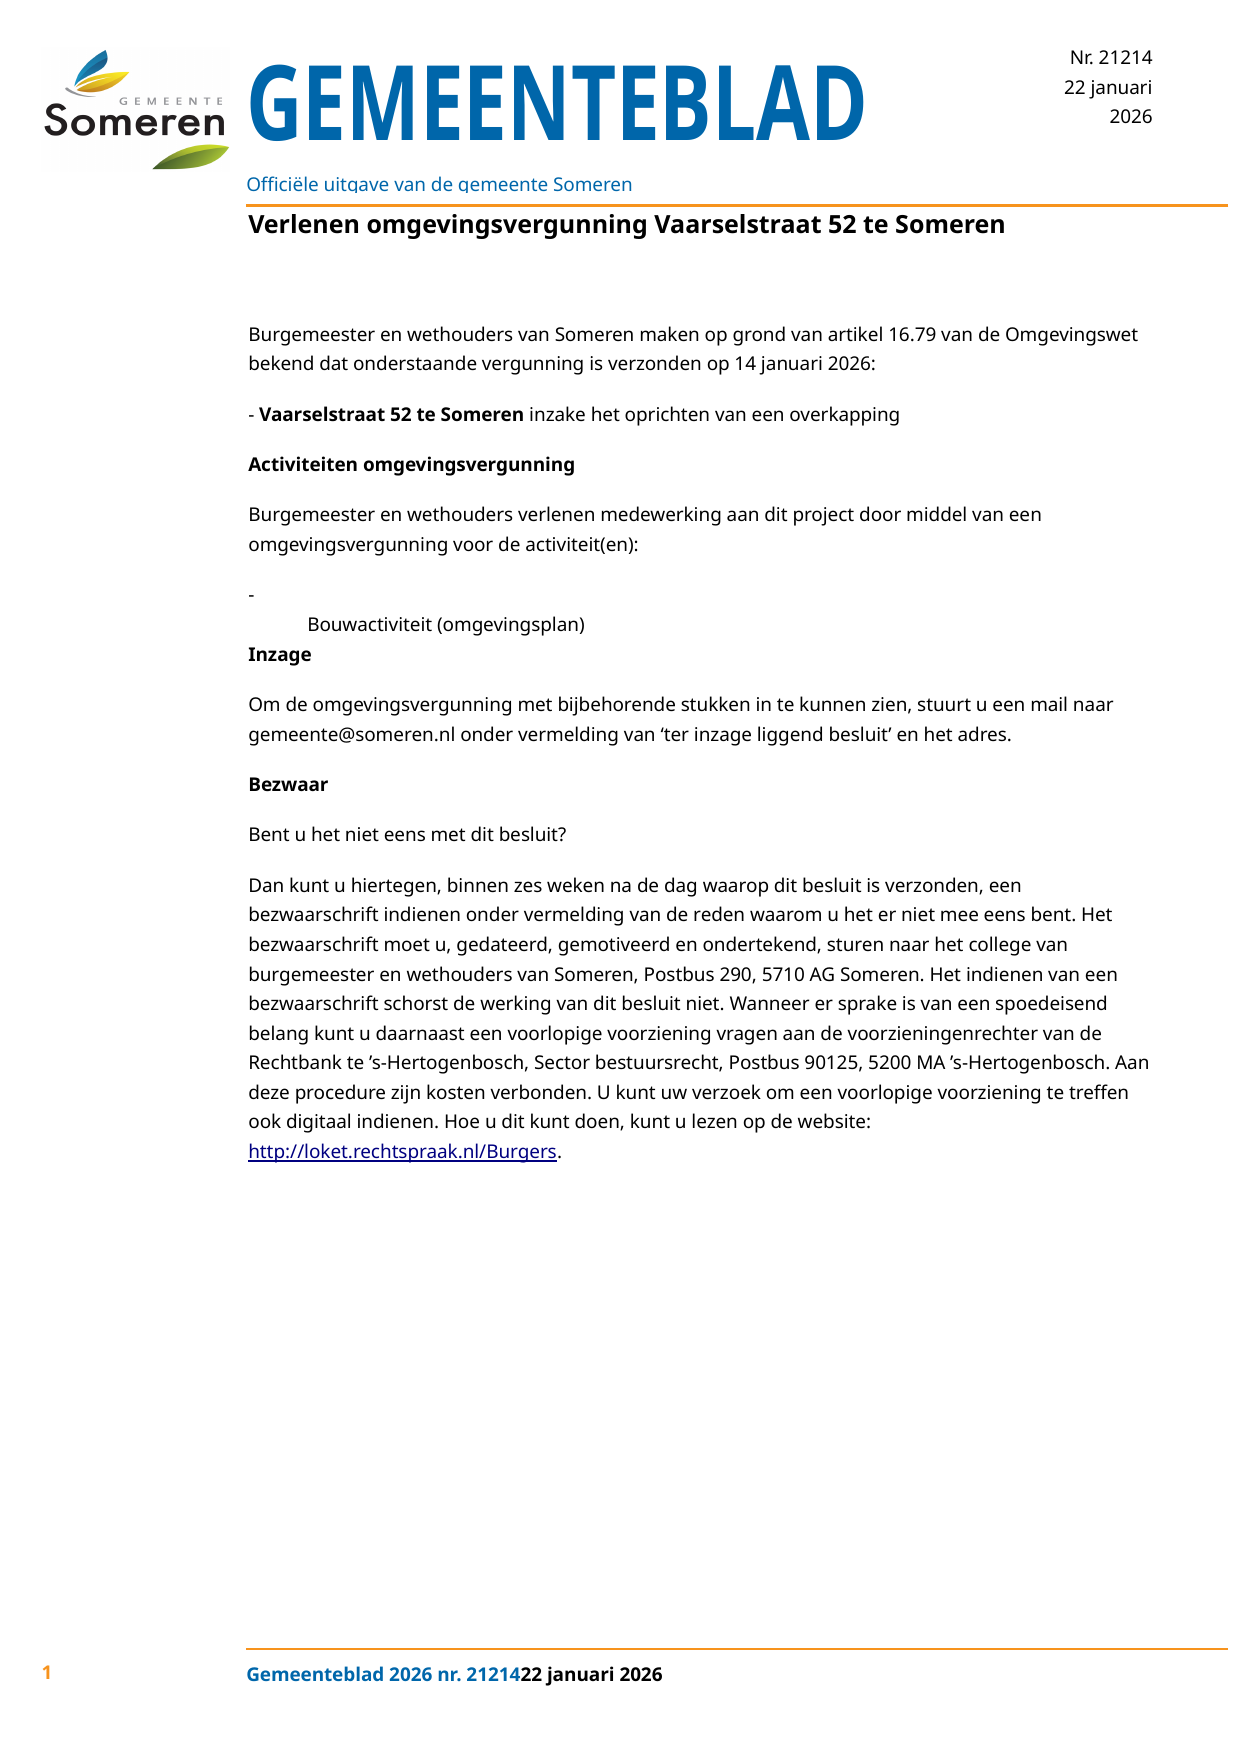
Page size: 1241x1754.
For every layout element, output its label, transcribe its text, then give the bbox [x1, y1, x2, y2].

text Activiteiten omgevingsvergunning [248, 451, 1152, 477]
text Dan kunt u hiertegen, binnen zes weken na de dag waarop dit besluit is verzonden, een bezwaarschrift indienen onder vermelding van de reden waarom u het er niet mee eens bent. Het bezwaarschrift moet u, gedateerd, gemotiveerd en ondertekend, sturen naar het college van burgemeester en wethouders van Someren, Postbus 290, 5710 AG Someren. Het indienen van een bezwaarschrift schorst de werking van dit besluit niet. Wanneer er sprake is van een spoedeisend belang kunt u daarnaast een voorlopige voorziening vragen aan de voorzieningenrechter van de Rechtbank te ’s-Hertogenbosch, Sector bestuursrecht, Postbus 90125, 5200 MA ’s-Hertogenbosch. Aan deze procedure zijn kosten verbonden. U kunt uw verzoek om een voorlopige voorziening te treffen ook digitaal indienen. Hoe u dit kunt doen, kunt u lezen op de website: http://loket.rechtspraak.nl/Burgers. [248, 872, 1152, 1164]
text Bezwaar [248, 771, 1152, 797]
list Bouwactiviteit (omgevingsplan) [248, 611, 1152, 637]
text - Vaarselstraat 52 te Someren inzake het oprichten van een overkapping [248, 401, 1152, 426]
text Burgemeester en wethouders verlenen medewerking aan dit project door middel van een omgevingsvergunning voor de activiteit(en): [248, 502, 1152, 557]
text Verlenen omgevingsvergunning Vaarselstraat 52 te Someren [248, 207, 1152, 241]
text Inzage [248, 641, 1152, 666]
text Bent u het niet eens met dit besluit? [248, 822, 1152, 847]
picture [41, 47, 231, 172]
text Om de omgevingsvergunning met bijbehorende stukken in te kunnen zien, stuurt u een mail naar gemeente@someren.nl onder vermelding van ‘ter inzage liggend besluit’ en het adres. [248, 691, 1152, 746]
text Burgemeester en wethouders van Someren maken op grond van artikel 16.79 van de Omgevingswet bekend dat onderstaande vergunning is verzonden op 14 januari 2026: [248, 321, 1152, 376]
